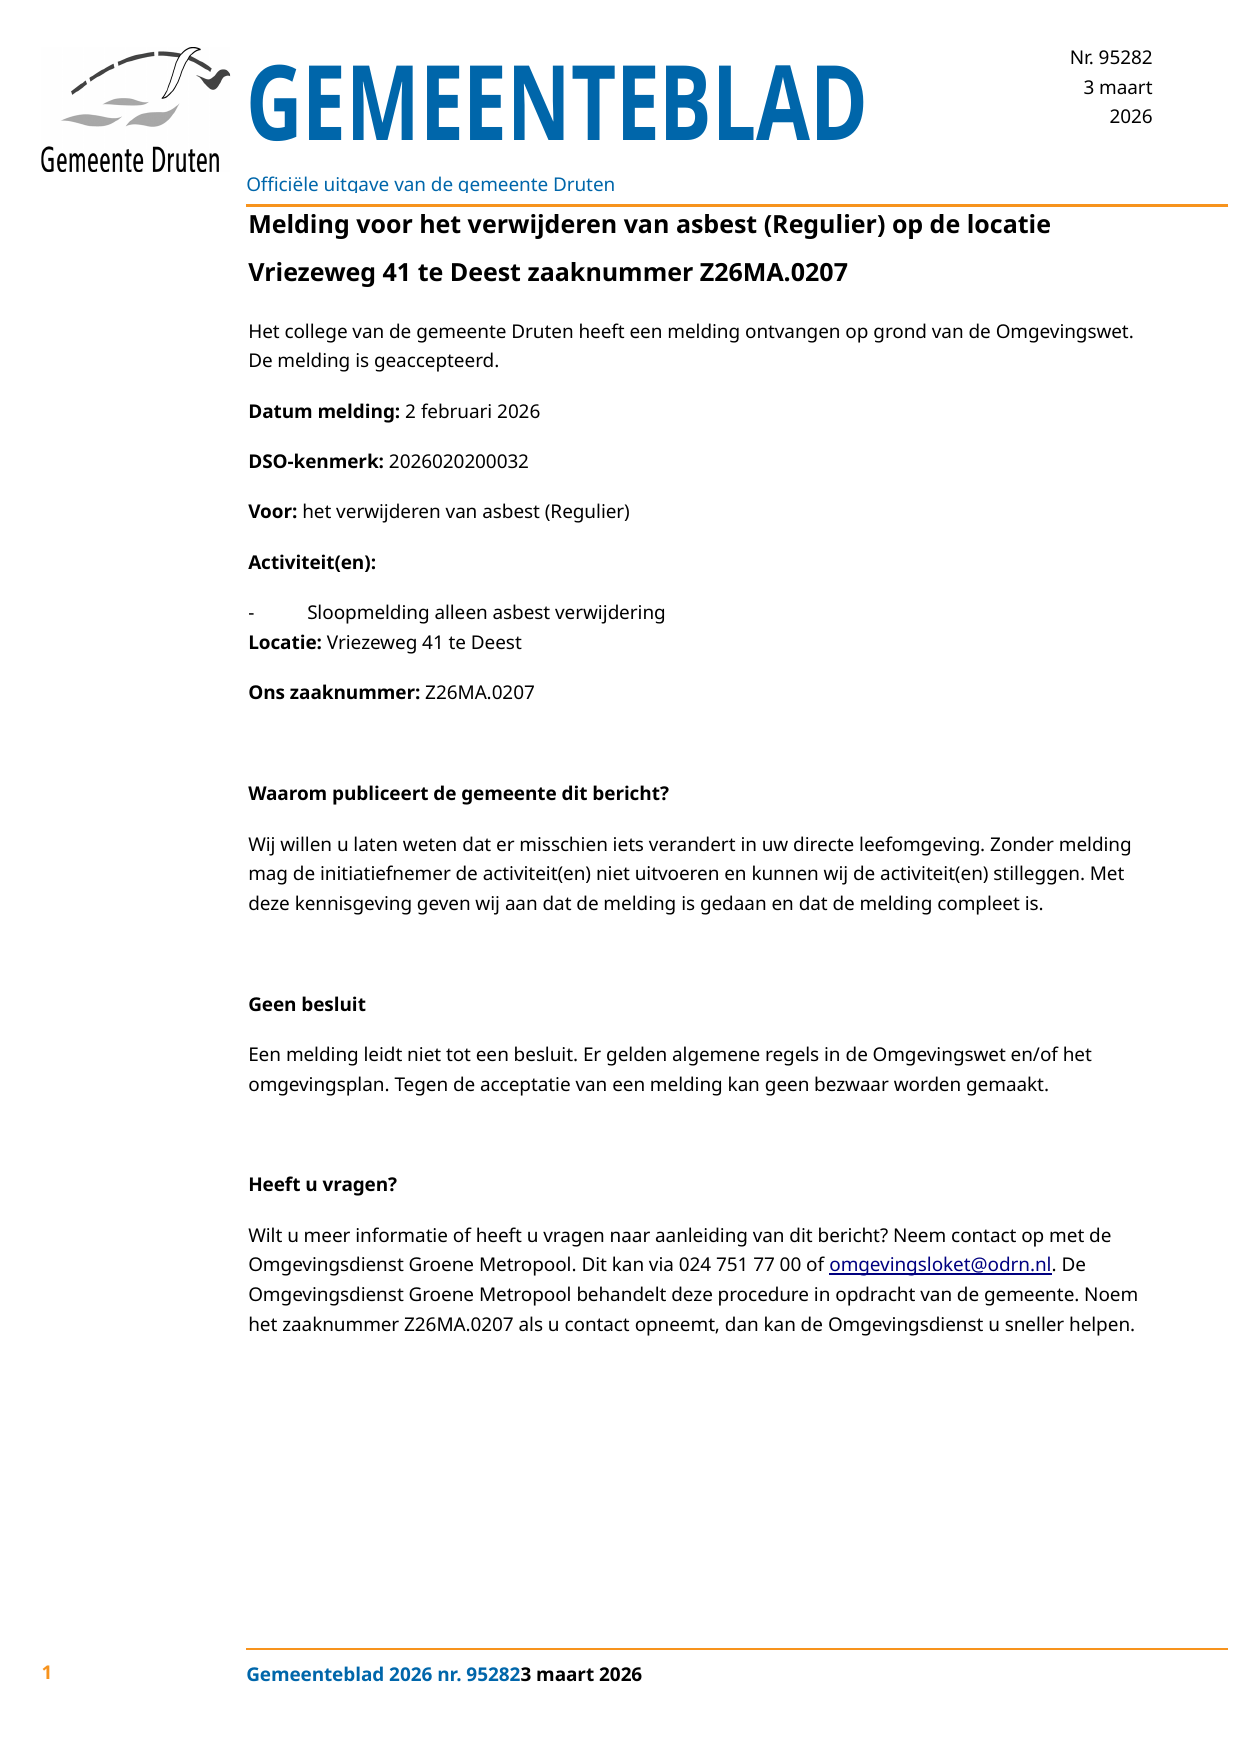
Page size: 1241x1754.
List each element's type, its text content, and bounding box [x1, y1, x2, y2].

text Datum melding: 2 februari 2026 [248, 398, 1152, 424]
text Melding voor het verwijderen van asbest (Regulier) op de locatie Vriezeweg 41 te Deest zaaknummer Z26MA.0207 [248, 207, 1152, 288]
text Voor: het verwijderen van asbest (Regulier) [248, 499, 1152, 524]
text Een melding leidt niet tot een besluit. Er gelden algemene regels in de Omgevingswet en/of het omgevingsplan. Tegen de acceptatie van een melding kan geen bezwaar worden gemaakt. [248, 1041, 1152, 1097]
text Heeft u vragen? [248, 1172, 1152, 1197]
text DSO-kenmerk: 2026020200032 [248, 448, 1152, 474]
picture [41, 47, 231, 172]
text Wij willen u laten weten dat er misschien iets verandert in uw directe leefomgeving. Zonder melding mag de initiatiefnemer de activiteit(en) niet uitvoeren en kunnen wij de activiteit(en) stilleggen. Met deze kennisgeving geven wij aan dat de melding is gedaan en dat de melding compleet is. [248, 831, 1152, 916]
text Locatie: Vriezeweg 41 te Deest [248, 629, 1152, 655]
text Wilt u meer informatie of heeft u vragen naar aanleiding van dit bericht? Neem contact op met de Omgevingsdienst Groene Metropool. Dit kan via 024 751 77 00 of omgevingsloket@odrn.nl. De Omgevingsdienst Groene Metropool behandelt deze procedure in opdracht van de gemeente. Noem het zaaknummer Z26MA.0207 als u contact opneemt, dan kan de Omgevingsdienst u sneller helpen. [248, 1222, 1152, 1337]
text Het college van de gemeente Druten heeft een melding ontvangen op grond van de Omgevingswet. De melding is geaccepteerd. [248, 318, 1152, 373]
text Waarom publiceert de gemeente dit bericht? [248, 780, 1152, 806]
text Ons zaaknummer: Z26MA.0207 [248, 679, 1152, 705]
text Activiteit(en): [248, 549, 1152, 575]
list Sloopmelding alleen asbest verwijdering [248, 599, 1152, 625]
text Geen besluit [248, 991, 1152, 1017]
